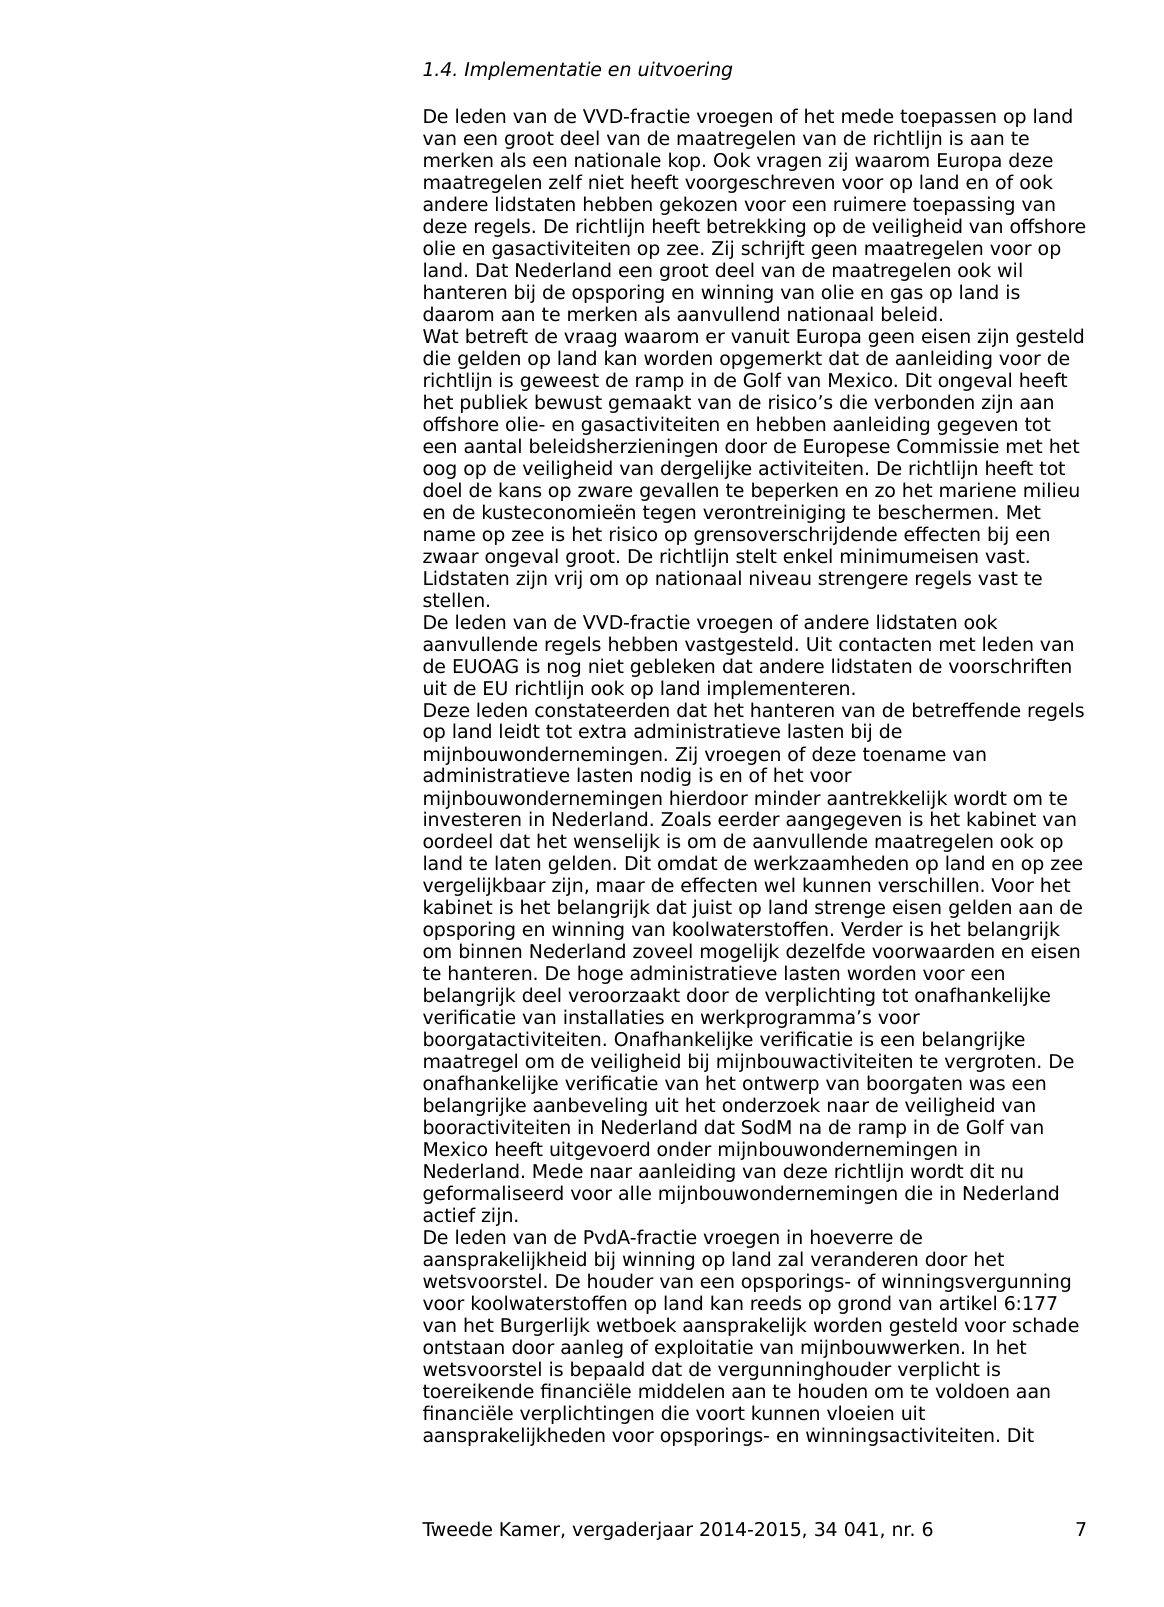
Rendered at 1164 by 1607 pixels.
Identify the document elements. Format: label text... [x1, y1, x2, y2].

text Deze leden constateerden dat het hanteren van de betreffende regels op land leidt tot extra administratieve lasten bij de mijnbouwondernemingen. Zij vroegen of deze toename van administratieve lasten nodig is en of het voor mijnbouwondernemingen hierdoor minder aantrekkelijk wordt om te investeren in Nederland. Zoals eerder aangegeven is het kabinet van oordeel dat het wenselijk is om de aanvullende maatregelen ook op land te laten gelden. Dit omdat de werkzaamheden op land en op zee vergelijkbaar zijn, maar de effecten wel kunnen verschillen. Voor het kabinet is het belangrijk dat juist op land strenge eisen gelden aan de opsporing en winning van koolwaterstoffen. Verder is het belangrijk om binnen Nederland zoveel mogelijk dezelfde voorwaarden en eisen te hanteren. De hoge administratieve lasten worden voor een belangrijk deel veroorzaakt door de verplichting tot onafhankelijke verificatie van installaties en werkprogramma’s voor boorgatactiviteiten. Onafhankelijke verificatie is een belangrijke maatregel om de veiligheid bij mijnbouwactiviteiten te vergroten. De onafhankelijke verificatie van het ontwerp van boorgaten was een belangrijke aanbeveling uit het onderzoek naar de veiligheid van booractiviteiten in Nederland dat SodM na de ramp in de Golf van Mexico heeft uitgevoerd onder mijnbouwondernemingen in Nederland. Mede naar aanleiding van deze richtlijn wordt dit nu geformaliseerd voor alle mijnbouwondernemingen die in Nederland actief zijn. [422, 699, 1087, 1227]
text Wat betreft de vraag waarom er vanuit Europa geen eisen zijn gesteld die gelden op land kan worden opgemerkt dat de aanleiding voor de richtlijn is geweest de ramp in de Golf van Mexico. Dit ongeval heeft het publiek bewust gemaakt van de risico’s die verbonden zijn aan offshore olie- en gasactiviteiten en hebben aanleiding gegeven tot een aantal beleidsherzieningen door de Europese Commissie met het oog op de veiligheid van dergelijke activiteiten. De richtlijn heeft tot doel de kans op zware gevallen te beperken en zo het mariene milieu en de kusteconomieën tegen verontreiniging te beschermen. Met name op zee is het risico op grensoverschrijdende effecten bij een zwaar ongeval groot. De richtlijn stelt enkel minimumeisen vast. Lidstaten zijn vrij om op nationaal niveau strengere regels vast te stellen. [422, 326, 1087, 612]
text De leden van de PvdA-fractie vroegen in hoeverre de aansprakelijkheid bij winning op land zal veranderen door het wetsvoorstel. De houder van een opsporings- of winningsvergunning voor koolwaterstoffen op land kan reeds op grond van artikel 6:177 van het Burgerlijk wetboek aansprakelijk worden gesteld voor schade ontstaan door aanleg of exploitatie van mijnbouwwerken. In het wetsvoorstel is bepaald dat de vergunninghouder verplicht is toereikende financiële middelen aan te houden om te voldoen aan financiële verplichtingen die voort kunnen vloeien uit aansprakelijkheden voor opsporings- en winningsactiviteiten. Dit [422, 1227, 1087, 1447]
text De leden van de VVD-fractie vroegen of het mede toepassen op land van een groot deel van de maatregelen van de richtlijn is aan te merken als een nationale kop. Ook vragen zij waarom Europa deze maatregelen zelf niet heeft voorgeschreven voor op land en of ook andere lidstaten hebben gekozen voor een ruimere toepassing van deze regels. De richtlijn heeft betrekking op de veiligheid van offshore olie en gasactiviteiten op zee. Zij schrijft geen maatregelen voor op land. Dat Nederland een groot deel van de maatregelen ook wil hanteren bij de opsporing en winning van olie en gas op land is daarom aan te merken als aanvullend nationaal beleid. [422, 106, 1087, 326]
text De leden van de VVD-fractie vroegen of andere lidstaten ook aanvullende regels hebben vastgesteld. Uit contacten met leden van de EUOAG is nog niet gebleken dat andere lidstaten de voorschriften uit de EU richtlijn ook op land implementeren. [422, 612, 1087, 699]
subtitle 1.4. Implementatie en uitvoering [422, 59, 1087, 81]
